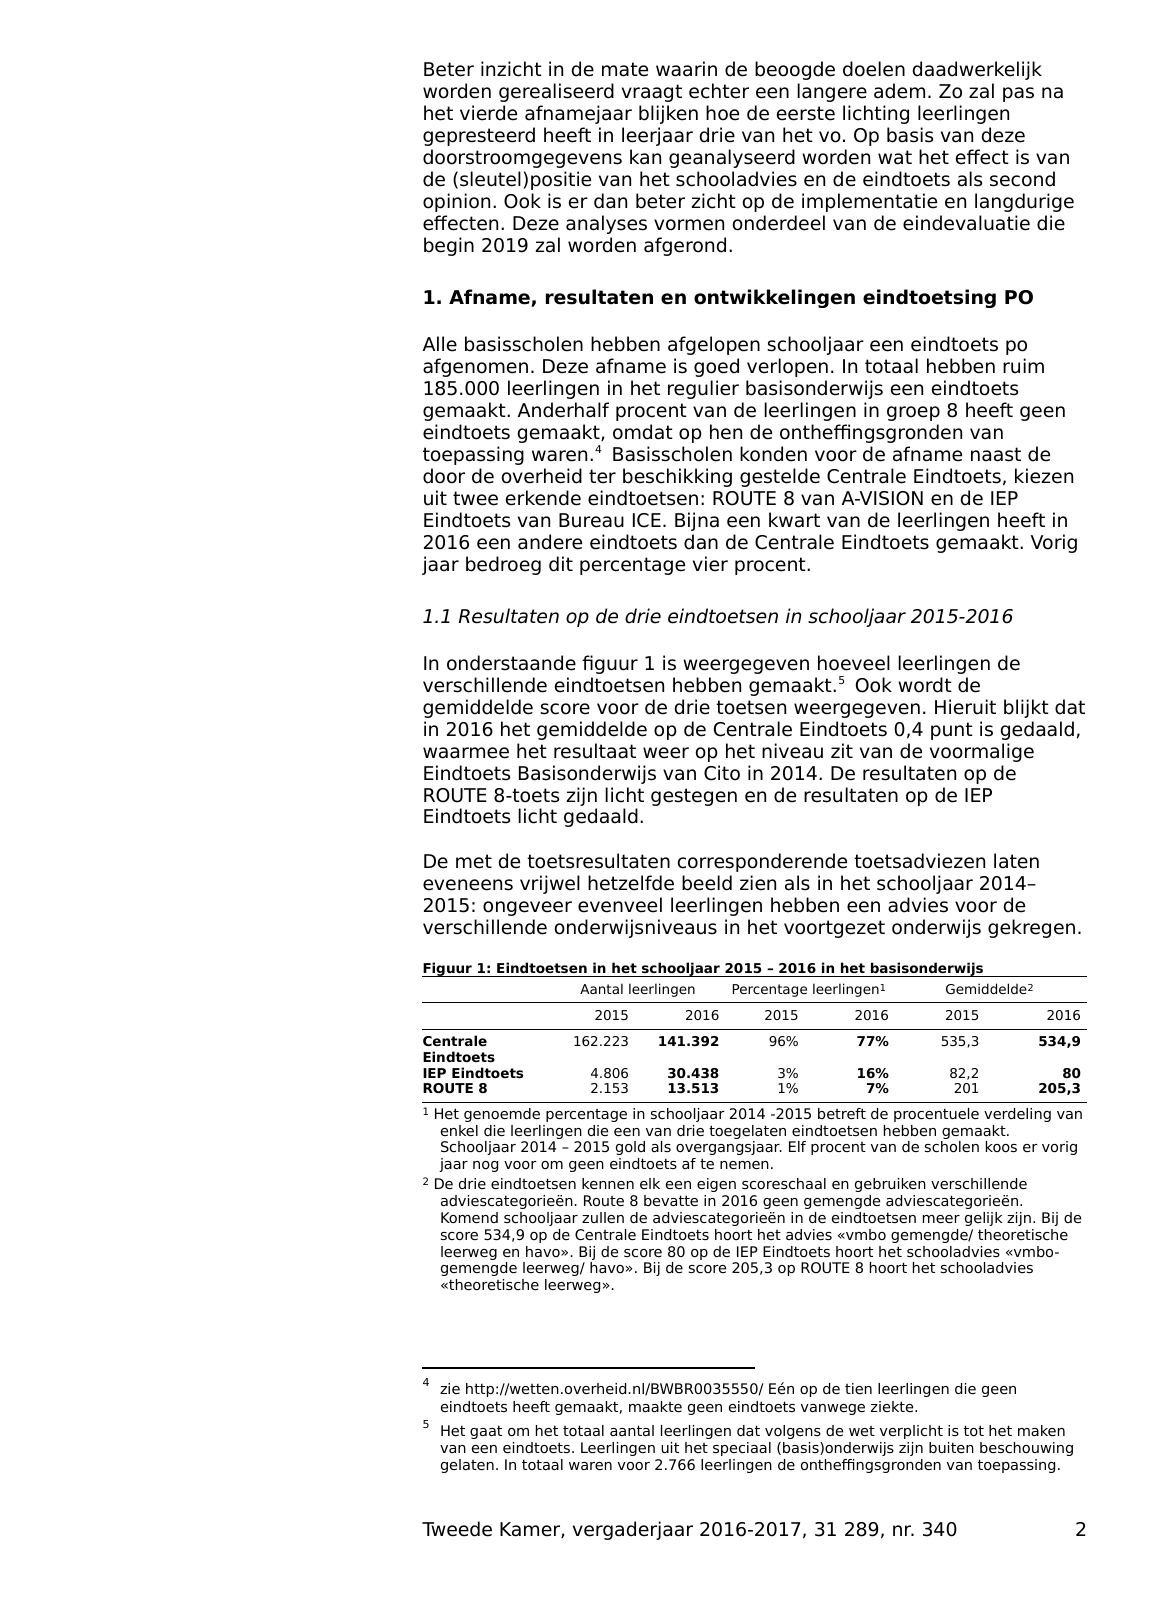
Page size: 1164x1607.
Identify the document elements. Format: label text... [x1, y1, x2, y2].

table_cell Aantal leerlingen [551, 977, 725, 1002]
table_cell 30.438 [635, 1066, 725, 1081]
table_cell [422, 977, 551, 1002]
table_cell 16% [804, 1066, 895, 1081]
table_cell Percentage leerlingen1 [725, 977, 895, 1002]
table_cell 77% [804, 1030, 895, 1066]
table_header Figuur 1: Eindtoetsen in het schooljaar 2015 – 2016 in het basisonderwijs [422, 960, 1087, 976]
table_cell 3% [725, 1066, 804, 1081]
table_cell 4.806 [551, 1066, 635, 1081]
text Alle basisscholen hebben afgelopen schooljaar een eindtoets po afgenomen. Deze afname is goed verlopen. In totaal hebben ruim 185.000 leerlingen in het regulier basisonderwijs een eindtoets gemaakt. Anderhalf procent van de leerlingen in groep 8 heeft geen eindtoets gemaakt, omdat op hen de ontheffingsgronden van toepassing waren. Basisscholen konden voor de afname naast de door de overheid ter beschikking gestelde Centrale Eindtoets, kiezen uit twee erkende eindtoetsen: ROUTE 8 van A-VISION en de IEP Eindtoets van Bureau ICE. Bijna een kwart van de leerlingen heeft in 2016 een andere eindtoets dan de Centrale Eindtoets gemaakt. Vorig jaar bedroeg dit percentage vier procent. [422, 334, 1087, 576]
table_cell Gemiddelde2 [895, 977, 1087, 1002]
table_cell [422, 1003, 551, 1028]
table_cell 7% [804, 1081, 895, 1102]
table_cell 534,9 [985, 1030, 1087, 1066]
table_cell 2015 [551, 1003, 635, 1028]
table_cell 535,3 [895, 1030, 985, 1066]
text De met de toetsresultaten corresponderende toetsadviezen laten eveneens vrijwel hetzelfde beeld zien als in het schooljaar 2014–2015: ongeveer evenveel leerlingen hebben een advies voor de verschillende onderwijsniveaus in het voortgezet onderwijs gekregen. [422, 851, 1087, 938]
subtitle 1.1 Resultaten op de drie eindtoetsen in schooljaar 2015-2016 [422, 606, 1087, 628]
table_cell 82,2 [895, 1066, 985, 1081]
table_cell 2016 [985, 1003, 1087, 1028]
table_cell 96% [725, 1030, 804, 1066]
text Beter inzicht in de mate waarin de beoogde doelen daadwerkelijk worden gerealiseerd vraagt echter een langere adem. Zo zal pas na het vierde afnamejaar blijken hoe de eerste lichting leerlingen gepresteerd heeft in leerjaar drie van het vo. Op basis van deze doorstroomgegevens kan geanalyseerd worden wat het effect is van de (sleutel)positie van het schooladvies en de eindtoets als second opinion. Ook is er dan beter zicht op de implementatie en langdurige effecten. Deze analyses vormen onderdeel van de eindevaluatie die begin 2019 zal worden afgerond. [422, 59, 1087, 257]
table_cell 1% [725, 1081, 804, 1102]
table_cell 2015 [725, 1003, 804, 1028]
subtitle 1. Afname, resultaten en ontwikkelingen eindtoetsing PO [422, 287, 1087, 309]
table_cell 162.223 [551, 1030, 635, 1066]
table_cell 1 Het genoemde percentage in schooljaar 2014 -2015 betreft de procentuele verdeling van enkel die leerlingen die een van drie toegelaten eindtoetsen hebben gemaakt. Schooljaar 2014 – 2015 gold als overgangsjaar. Elf procent van de scholen koos er vorig jaar nog voor om geen eindtoets af te nemen. 2 De drie eindtoetsen kennen elk een eigen scoreschaal en gebruiken verschillende adviescategorieën. Route 8 bevatte in 2016 geen gemengde adviescategorieën. Komend schooljaar zullen de adviescategorieën in de eindtoetsen meer gelijk zijn. Bij de score 534,9 op de Centrale Eindtoets hoort het advies «vmbo gemengde/ theoretische leerweg en havo». Bij de score 80 op de IEP Eindtoets hoort het schooladvies «vmbo-gemengde leerweg/ havo». Bij de score 205,3 op ROUTE 8 hoort het schooladvies «theoretische leerweg». [422, 1103, 1087, 1294]
table_cell 80 [985, 1066, 1087, 1081]
table_cell ROUTE 8 [422, 1081, 551, 1102]
table_cell 141.392 [635, 1030, 725, 1066]
table_cell 2015 [895, 1003, 985, 1028]
table_cell 2.153 [551, 1081, 635, 1102]
text Het gaat om het totaal aantal leerlingen dat volgens de wet verplicht is tot het maken van een eindtoets. Leerlingen uit het speciaal (basis)onderwijs zijn buiten beschouwing gelaten. In totaal waren voor 2.766 leerlingen de ontheffingsgronden van toepassing. [422, 1418, 1087, 1474]
table_cell 2016 [804, 1003, 895, 1028]
text In onderstaande figuur 1 is weergegeven hoeveel leerlingen de verschillende eindtoetsen hebben gemaakt. Ook wordt de gemiddelde score voor de drie toetsen weergegeven. Hieruit blijkt dat in 2016 het gemiddelde op de Centrale Eindtoets 0,4 punt is gedaald, waarmee het resultaat weer op het niveau zit van de voormalige Eindtoets Basisonderwijs van Cito in 2014. De resultaten op de ROUTE 8-toets zijn licht gestegen en de resultaten op de IEP Eindtoets licht gedaald. [422, 653, 1087, 828]
text zie http://wetten.overheid.nl/BWBR0035550/ Eén op de tien leerlingen die geen eindtoets heeft gemaakt, maakte geen eindtoets vanwege ziekte. [422, 1377, 1087, 1416]
table_cell IEP Eindtoets [422, 1066, 551, 1081]
table_cell 13.513 [635, 1081, 725, 1102]
table_cell 205,3 [985, 1081, 1087, 1102]
table_cell 2016 [635, 1003, 725, 1028]
table_cell Centrale Eindtoets [422, 1030, 551, 1066]
table_cell 201 [895, 1081, 985, 1102]
